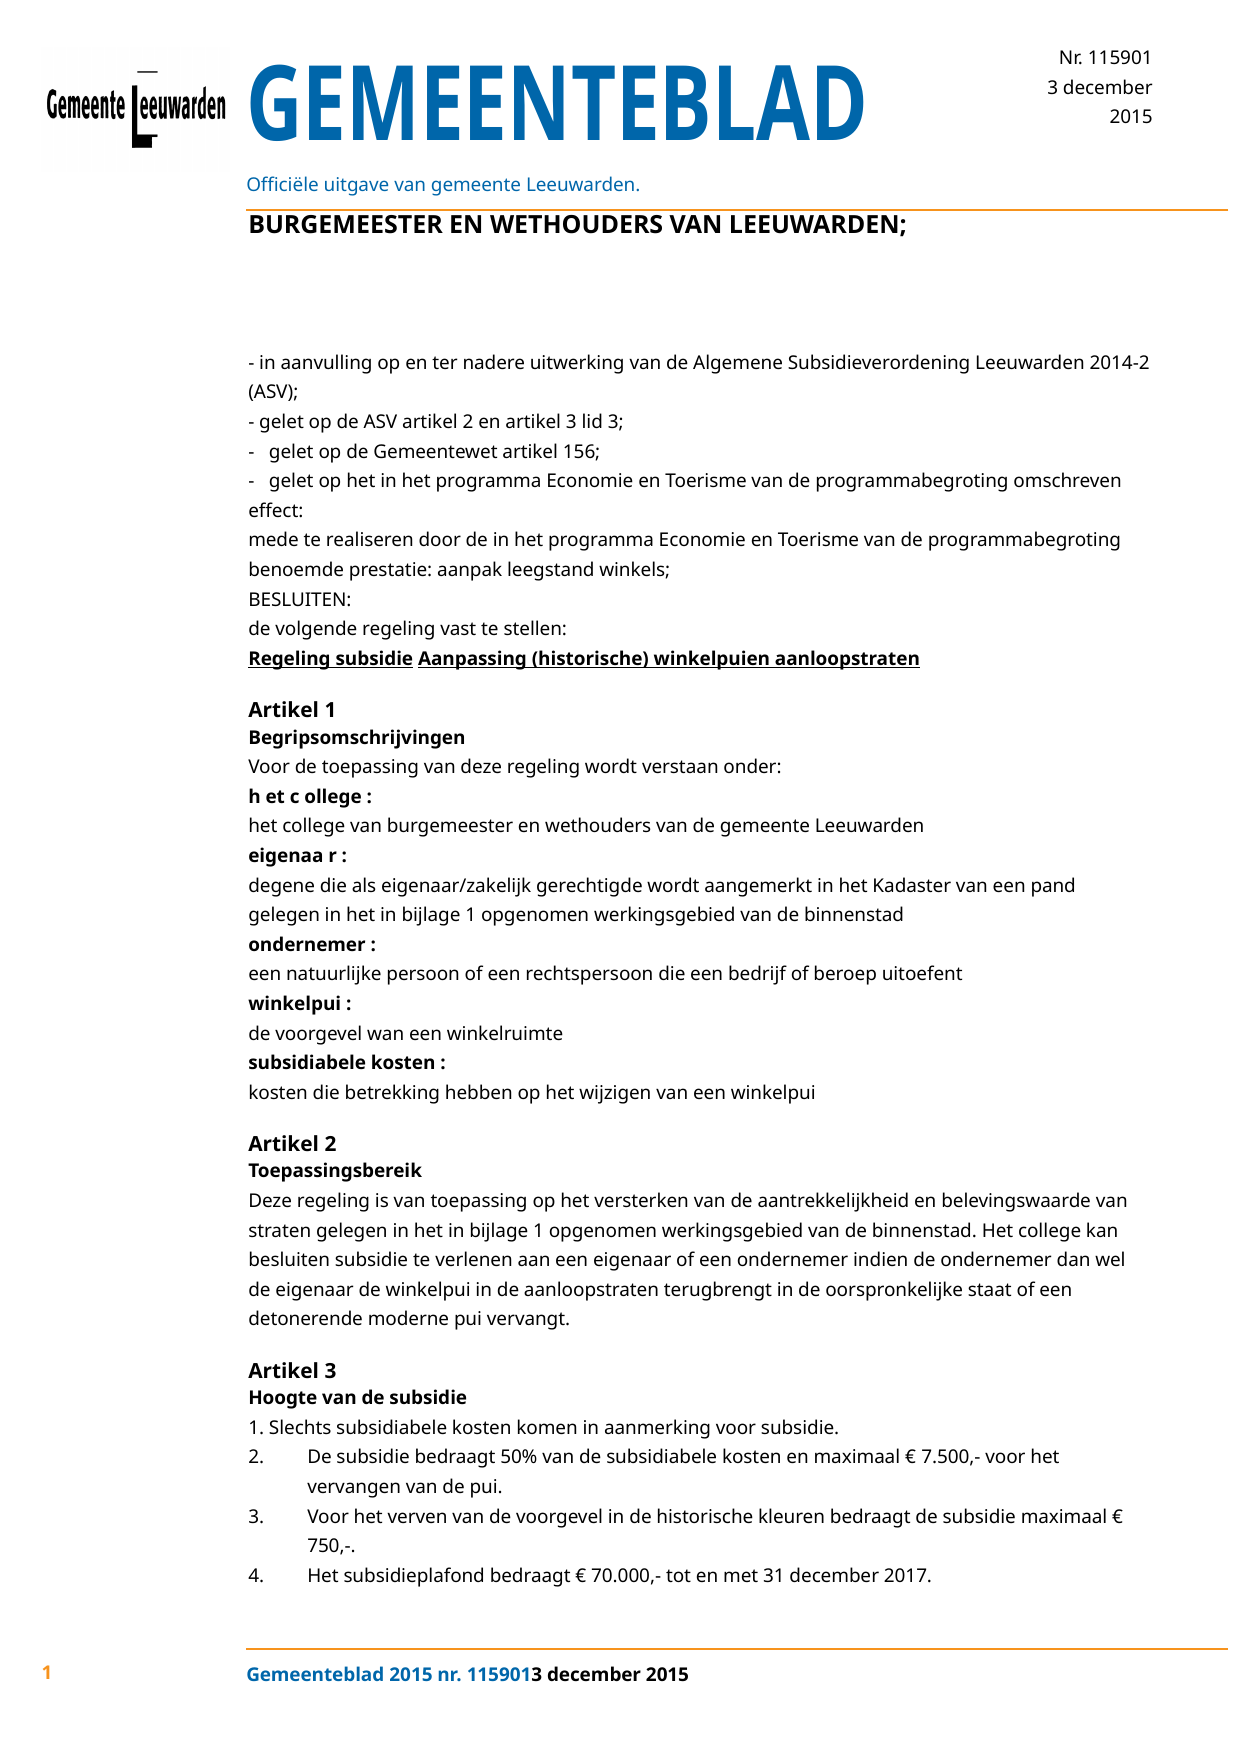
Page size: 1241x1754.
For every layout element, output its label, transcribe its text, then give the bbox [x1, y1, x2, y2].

text BURGEMEESTER EN WETHOUDERS VAN LEEUWARDEN; [248, 211, 1152, 241]
list Voor het verven van de voorgevel in de historische kleuren bedraagt de subsidie maximaal € 750,-. [248, 1503, 1152, 1558]
picture [41, 47, 231, 172]
text een natuurlijke persoon of een rechtspersoon die een bedrijf of beroep uitoefent [248, 961, 1152, 986]
text Deze regeling is van toepassing op het versterken van de aantrekkelijkheid en belevingswaarde van straten gelegen in het in bijlage 1 opgenomen werkingsgebied van de binnenstad. Het college kan besluiten subsidie te verlenen aan een eigenaar of een ondernemer indien de ondernemer dan wel de eigenaar de winkelpui in de aanloopstraten terugbrengt in de oorspronkelijke staat of een detonerende moderne pui vervangt. [248, 1187, 1152, 1331]
text degene die als eigenaar/zakelijk gerechtigde wordt aangemerkt in het Kadaster van een pand gelegen in het in bijlage 1 opgenomen werkingsgebied van de binnenstad [248, 872, 1152, 927]
text kosten die betrekking hebben op het wijzigen van een winkelpui [248, 1079, 1152, 1104]
list Het subsidieplafond bedraagt € 70.000,- tot en met 31 december 2017. [248, 1562, 1152, 1588]
list De subsidie bedraagt 50% van de subsidiabele kosten en maximaal € 7.500,- voor het vervangen van de pui. [248, 1444, 1152, 1499]
text Artikel 2 [248, 1129, 1152, 1158]
text Regeling subsidie Aanpassing (historische) winkelpuien aanloopstraten [248, 645, 1152, 671]
text BESLUITEN: [248, 586, 1152, 612]
text subsidiabele kosten : [248, 1049, 1152, 1075]
text Artikel 1 [248, 695, 1152, 724]
text Voor de toepassing van deze regeling wordt verstaan onder: [248, 753, 1152, 779]
text - gelet op de Gemeentewet artikel 156; [248, 438, 1152, 464]
text eigenaa r : [248, 842, 1152, 868]
text Hoogte van de subsidie [248, 1384, 1152, 1410]
text ondernemer : [248, 931, 1152, 957]
text Toepassingsbereik [248, 1158, 1152, 1183]
text het college van burgemeester en wethouders van de gemeente Leeuwarden [248, 813, 1152, 838]
text Artikel 3 [248, 1356, 1152, 1384]
text mede te realiseren door de in het programma Economie en Toerisme van de programmabegroting benoemde prestatie: aanpak leegstand winkels; [248, 527, 1152, 582]
text 1. Slechts subsidiabele kosten komen in aanmerking voor subsidie. [248, 1414, 1152, 1440]
text de volgende regeling vast te stellen: [248, 615, 1152, 641]
text de voorgevel wan een winkelruimte [248, 1020, 1152, 1045]
text winkelpui : [248, 990, 1152, 1016]
text - in aanvulling op en ter nadere uitwerking van de Algemene Subsidieverordening Leeuwarden 2014-2 (ASV); [248, 349, 1152, 404]
text - gelet op het in het programma Economie en Toerisme van de programmabegroting omschreven effect: [248, 467, 1152, 523]
text h et c ollege : [248, 783, 1152, 809]
text Begripsomschrijvingen [248, 724, 1152, 749]
text - gelet op de ASV artikel 2 en artikel 3 lid 3; [248, 408, 1152, 434]
